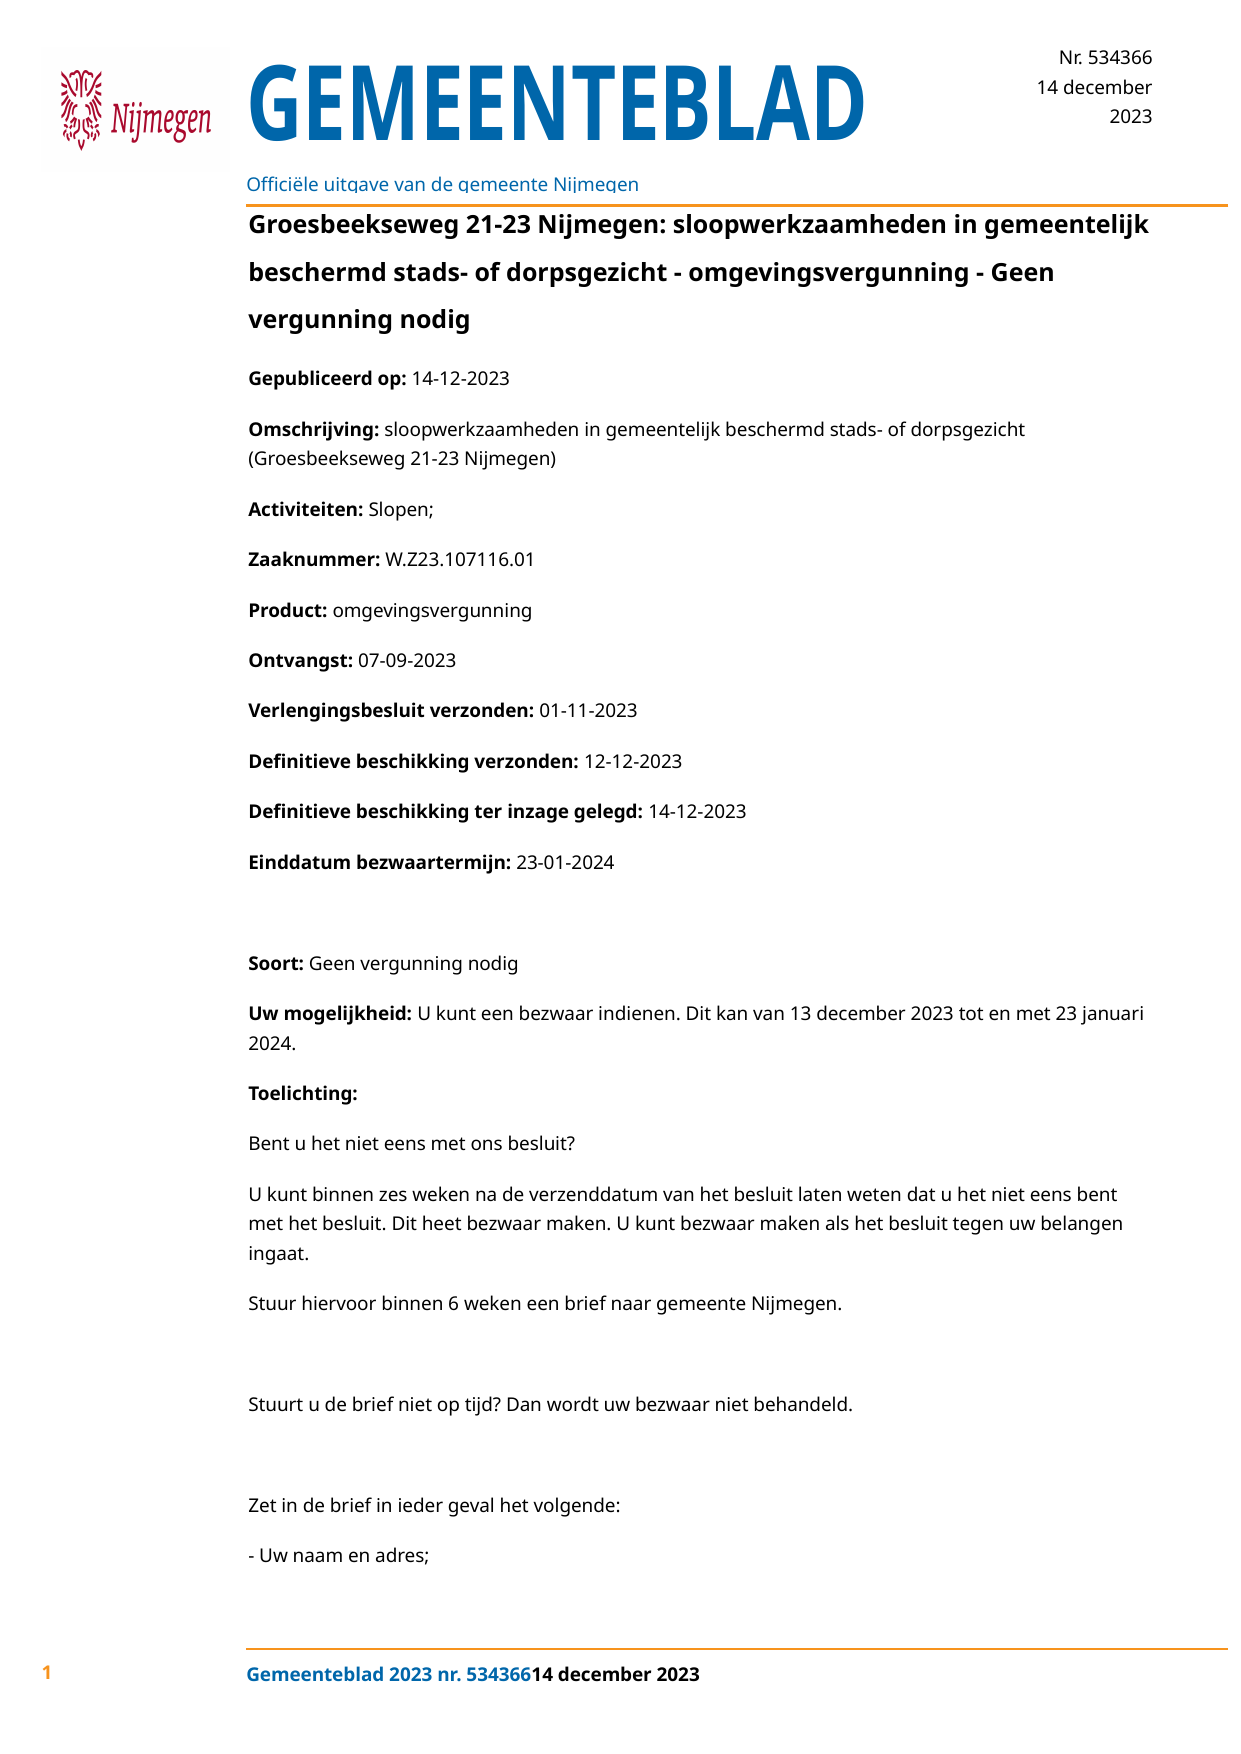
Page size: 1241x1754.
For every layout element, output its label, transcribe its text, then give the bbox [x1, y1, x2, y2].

text Soort: Geen vergunning nodig [248, 950, 1152, 975]
text Toelichting: [248, 1080, 1152, 1106]
text Stuurt u de brief niet op tijd? Dan wordt uw bezwaar niet behandeld. [248, 1391, 1152, 1417]
text Omschrijving: sloopwerkzaamheden in gemeentelijk beschermd stads- of dorpsgezicht (Groesbeekseweg 21-23 Nijmegen) [248, 416, 1152, 471]
text Groesbeekseweg 21-23 Nijmegen: sloopwerkzaamheden in gemeentelijk beschermd stads- of dorpsgezicht - omgevingsvergunning - Geen vergunning nodig [248, 207, 1152, 336]
text Verlengingsbesluit verzonden: 01-11-2023 [248, 698, 1152, 723]
text Definitieve beschikking verzonden: 12-12-2023 [248, 748, 1152, 774]
text Stuur hiervoor binnen 6 weken een brief naar gemeente Nijmegen. [248, 1291, 1152, 1316]
text Einddatum bezwaartermijn: 23-01-2024 [248, 849, 1152, 874]
text Product: omgevingsvergunning [248, 597, 1152, 622]
text Zet in de brief in ieder geval het volgende: [248, 1492, 1152, 1518]
picture [41, 47, 231, 172]
text Zaaknummer: W.Z23.107116.01 [248, 546, 1152, 572]
text Activiteiten: Slopen; [248, 496, 1152, 522]
text Gepubliceerd op: 14-12-2023 [248, 366, 1152, 391]
text Ontvangst: 07-09-2023 [248, 647, 1152, 673]
text Definitieve beschikking ter inzage gelegd: 14-12-2023 [248, 798, 1152, 824]
text Bent u het niet eens met ons besluit? [248, 1131, 1152, 1156]
text Uw mogelijkheid: U kunt een bezwaar indienen. Dit kan van 13 december 2023 tot en met 23 januari 2024. [248, 1000, 1152, 1055]
text U kunt binnen zes weken na de verzenddatum van het besluit laten weten dat u het niet eens bent met het besluit. Dit heet bezwaar maken. U kunt bezwaar maken als het besluit tegen uw belangen ingaat. [248, 1181, 1152, 1266]
text - Uw naam en adres; [248, 1543, 1152, 1568]
